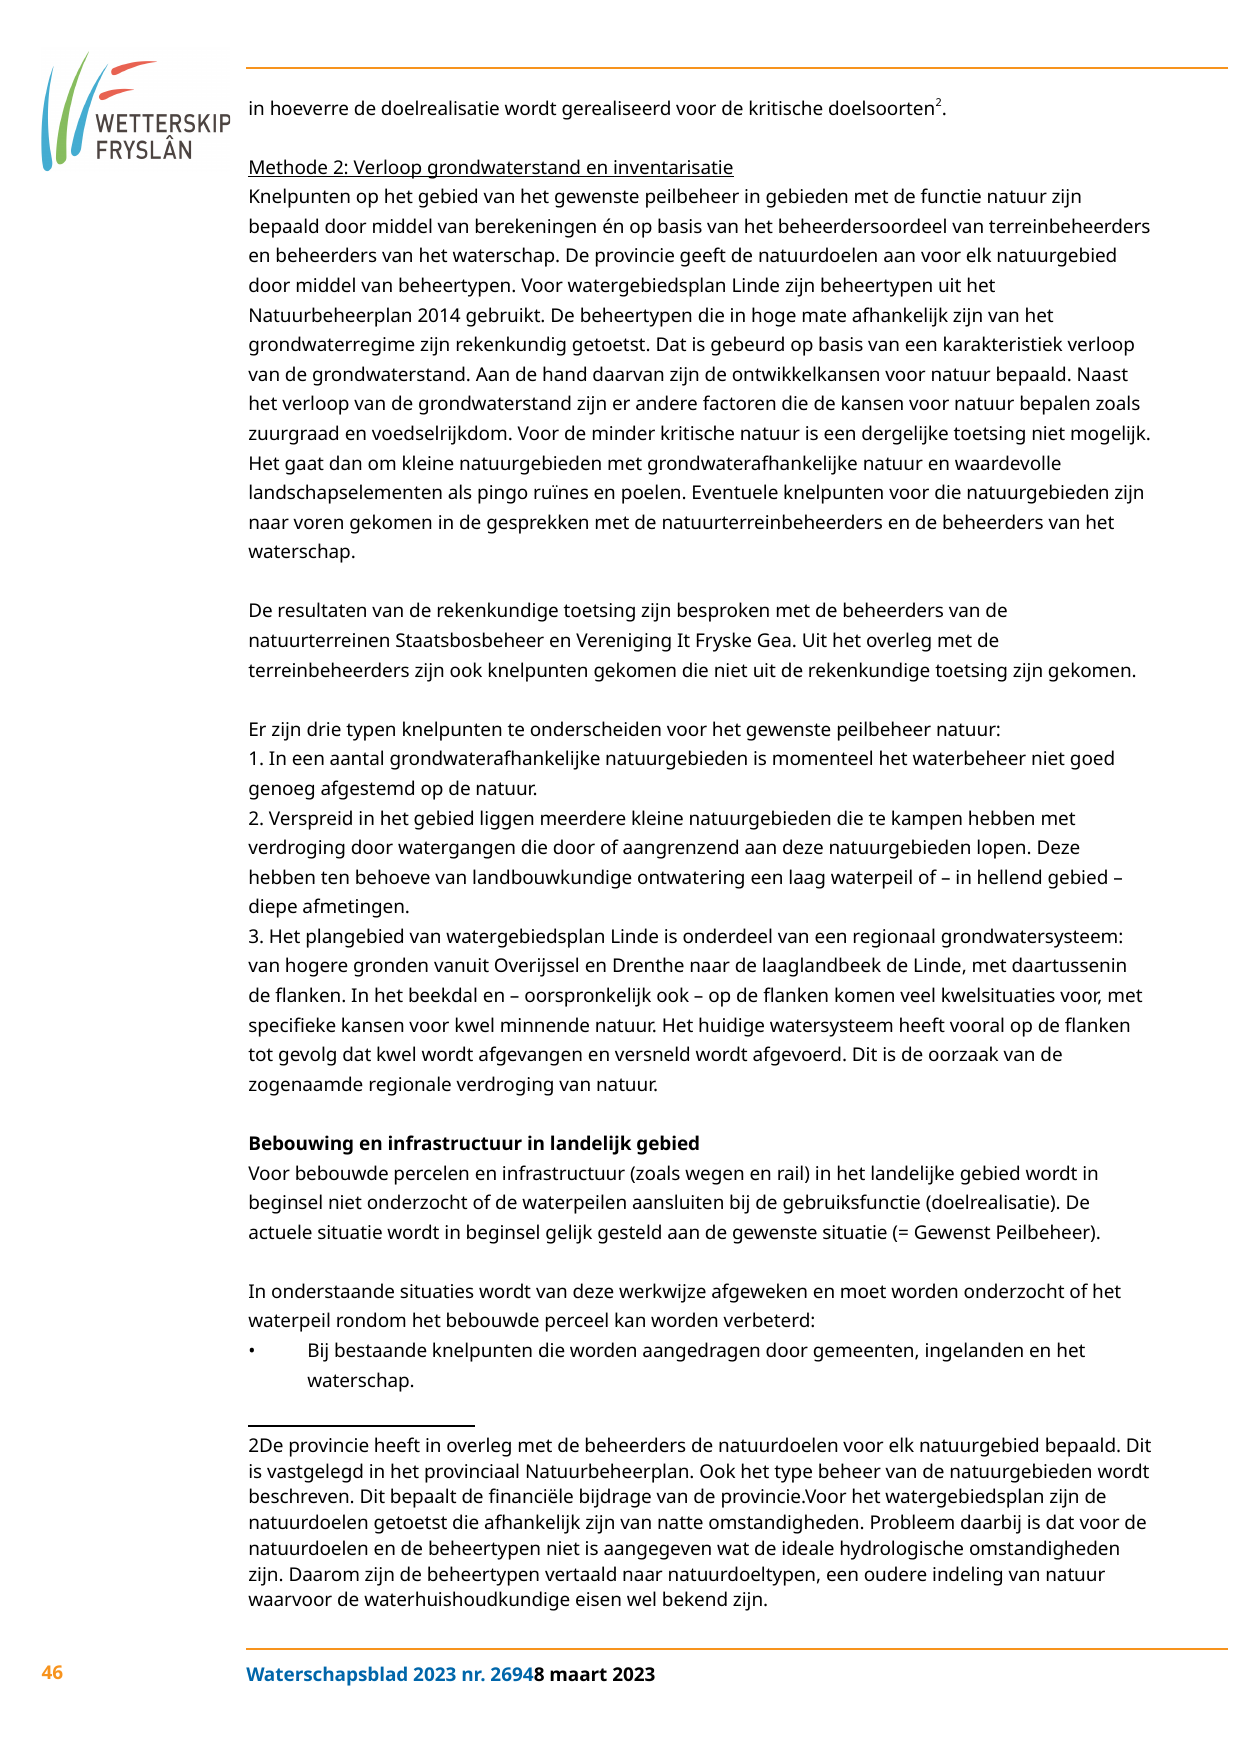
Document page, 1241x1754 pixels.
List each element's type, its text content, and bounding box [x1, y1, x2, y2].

text in hoeverre de doelrealisatie wordt gerealiseerd voor de kritische doelsoorten. [248, 95, 1152, 121]
text Bebouwing en infrastructuur in landelijk gebied [248, 1130, 1152, 1156]
text Er zijn drie typen knelpunten te onderscheiden voor het gewenste peilbeheer natuur: [248, 716, 1152, 742]
text 3. Het plangebied van watergebiedsplan Linde is onderdeel van een regionaal grondwatersysteem: van hogere gronden vanuit Overijssel en Drenthe naar de laaglandbeek de Linde, met daartussenin de flanken. In het beekdal en – oorspronkelijk ook – op de flanken komen veel kwelsituaties voor, met specifieke kansen voor kwel minnende natuur. Het huidige watersysteem heeft vooral op de flanken tot gevolg dat kwel wordt afgevangen en versneld wordt afgevoerd. Dit is de oorzaak van de zogenaamde regionale verdroging van natuur. [248, 923, 1152, 1097]
text 1. In een aantal grondwaterafhankelijke natuurgebieden is momenteel het waterbeheer niet goed genoeg afgestemd op de natuur. [248, 746, 1152, 801]
list Bij bestaande knelpunten die worden aangedragen door gemeenten, ingelanden en het waterschap. [248, 1337, 1152, 1393]
text De provincie heeft in overleg met de beheerders de natuurdoelen voor elk natuurgebied bepaald. Dit is vastgelegd in het provinciaal Natuurbeheerplan. Ook het type beheer van de natuurgebieden wordt beschreven. Dit bepaalt de financiële bijdrage van de provincie.Voor het watergebiedsplan zijn de natuurdoelen getoetst die afhankelijk zijn van natte omstandigheden. Probleem daarbij is dat voor de natuurdoelen en de beheertypen niet is aangegeven wat de ideale hydrologische omstandigheden zijn. Daarom zijn de beheertypen vertaald naar natuurdoeltypen, een oudere indeling van natuur waarvoor de waterhuishoudkundige eisen wel bekend zijn. [248, 1432, 1152, 1612]
text In onderstaande situaties wordt van deze werkwijze afgeweken en moet worden onderzocht of het waterpeil rondom het bebouwde perceel kan worden verbeterd: [248, 1278, 1152, 1333]
text 2. Verspreid in het gebied liggen meerdere kleine natuurgebieden die te kampen hebben met verdroging door watergangen die door of aangrenzend aan deze natuurgebieden lopen. Deze hebben ten behoeve van landbouwkundige ontwatering een laag waterpeil of – in hellend gebied – diepe afmetingen. [248, 805, 1152, 919]
text De resultaten van de rekenkundige toetsing zijn besproken met de beheerders van de natuurterreinen Staatsbosbeheer en Vereniging It Fryske Gea. Uit het overleg met de terreinbeheerders zijn ook knelpunten gekomen die niet uit de rekenkundige toetsing zijn gekomen. [248, 598, 1152, 683]
text Methode 2: Verloop grondwaterstand en inventarisatie [248, 154, 1152, 180]
text Knelpunten op het gebied van het gewenste peilbeheer in gebieden met de functie natuur zijn bepaald door middel van berekeningen én op basis van het beheerdersoordeel van terreinbeheerders en beheerders van het waterschap. De provincie geeft de natuurdoelen aan voor elk natuurgebied door middel van beheertypen. Voor watergebiedsplan Linde zijn beheertypen uit het Natuurbeheerplan 2014 gebruikt. De beheertypen die in hoge mate afhankelijk zijn van het grondwaterregime zijn rekenkundig getoetst. Dat is gebeurd op basis van een karakteristiek verloop van de grondwaterstand. Aan de hand daarvan zijn de ontwikkelkansen voor natuur bepaald. Naast het verloop van de grondwaterstand zijn er andere factoren die de kansen voor natuur bepalen zoals zuurgraad en voedselrijkdom. Voor de minder kritische natuur is een dergelijke toetsing niet mogelijk. Het gaat dan om kleine natuurgebieden met grondwaterafhankelijke natuur en waardevolle landschapselementen als pingo ruïnes en poelen. Eventuele knelpunten voor die natuurgebieden zijn naar voren gekomen in de gesprekken met de natuurterreinbeheerders en de beheerders van het waterschap. [248, 183, 1152, 564]
text Voor bebouwde percelen en infrastructuur (zoals wegen en rail) in het landelijke gebied wordt in beginsel niet onderzocht of de waterpeilen aansluiten bij de gebruiksfunctie (doelrealisatie). De actuele situatie wordt in beginsel gelijk gesteld aan de gewenste situatie (= Gewenst Peilbeheer). [248, 1160, 1152, 1245]
picture [41, 47, 231, 172]
